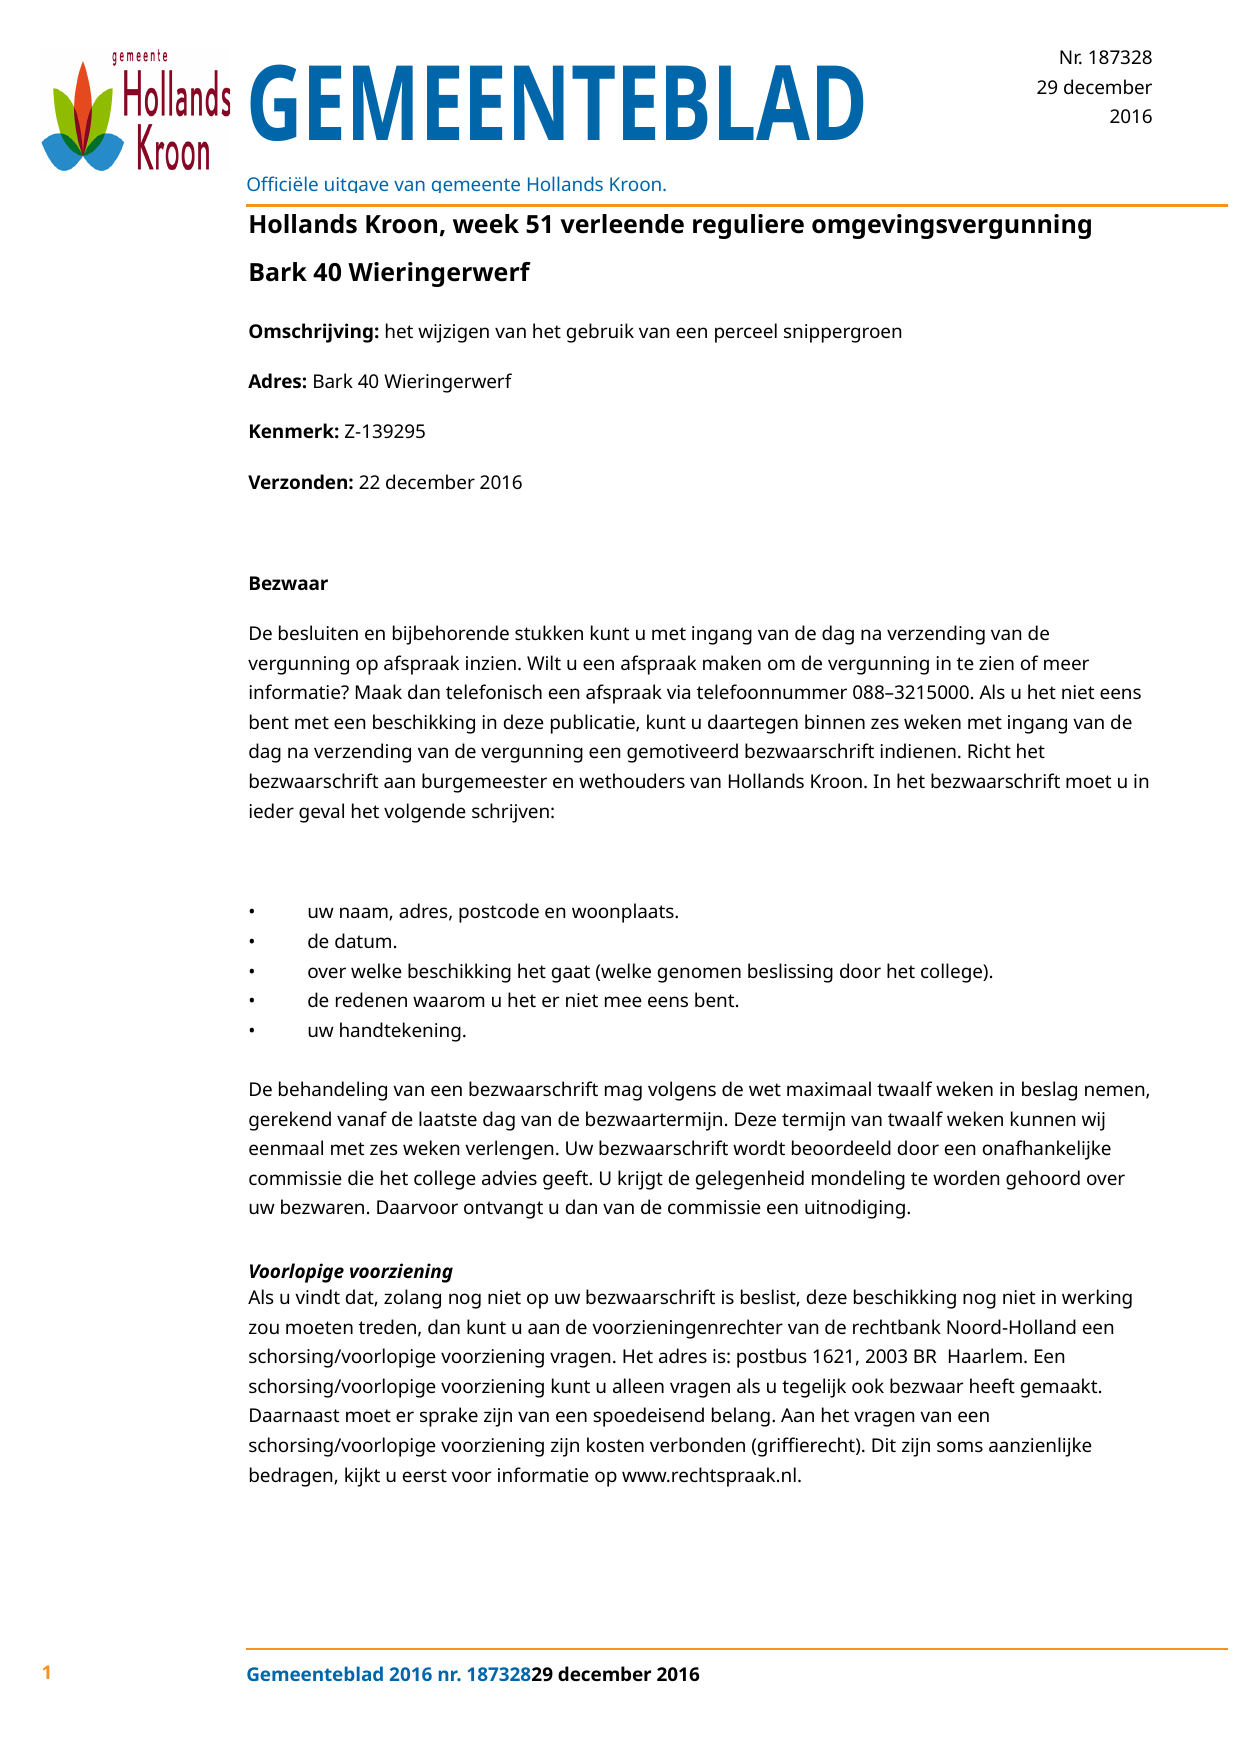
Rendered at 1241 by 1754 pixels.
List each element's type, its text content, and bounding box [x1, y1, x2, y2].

text Verzonden: 22 december 2016 [248, 469, 1152, 495]
list uw handtekening. [248, 1017, 1152, 1043]
picture [41, 47, 231, 172]
text Omschrijving: het wijzigen van het gebruik van een perceel snippergroen [248, 318, 1152, 344]
list uw naam, adres, postcode en woonplaats. [248, 899, 1152, 924]
text Adres: Bark 40 Wieringerwerf [248, 368, 1152, 394]
list over welke beschikking het gaat (welke genomen beslissing door het college). [248, 958, 1152, 984]
text Voorlopige voorziening [248, 1258, 1152, 1284]
text De behandeling van een bezwaarschrift mag volgens de wet maximaal twaalf weken in beslag nemen, gerekend vanaf de laatste dag van de bezwaartermijn. Deze termijn van twaalf weken kunnen wij eenmaal met zes weken verlengen. Uw bezwaarschrift wordt beoordeeld door een onafhankelijke commissie die het college advies geeft. U krijgt de gelegenheid mondeling te worden gehoord over uw bezwaren. Daarvoor ontvangt u dan van de commissie een uitnodiging. [248, 1076, 1152, 1220]
list de redenen waarom u het er niet mee eens bent. [248, 987, 1152, 1013]
text Hollands Kroon, week 51 verleende reguliere omgevingsvergunning Bark 40 Wieringerwerf [248, 207, 1152, 288]
text Bezwaar [248, 570, 1152, 596]
list de datum. [248, 928, 1152, 954]
text De besluiten en bijbehorende stukken kunt u met ingang van de dag na verzending van de vergunning op afspraak inzien. Wilt u een afspraak maken om de vergunning in te zien of meer informatie? Maak dan telefonisch een afspraak via telefoonnummer 088–3215000. Als u het niet eens bent met een beschikking in deze publicatie, kunt u daartegen binnen zes weken met ingang van de dag na verzending van de vergunning een gemotiveerd bezwaarschrift indienen. Richt het bezwaarschrift aan burgemeester en wethouders van Hollands Kroon. In het bezwaarschrift moet u in ieder geval het volgende schrijven: [248, 620, 1152, 824]
text Als u vindt dat, zolang nog niet op uw bezwaarschrift is beslist, deze beschikking nog niet in werking zou moeten treden, dan kunt u aan de voorzieningenrechter van de rechtbank Noord-Holland een schorsing/voorlopige voorziening vragen. Het adres is: postbus 1621, 2003 BR Haarlem. Een schorsing/voorlopige voorziening kunt u alleen vragen als u tegelijk ook bezwaar heeft gemaakt. Daarnaast moet er sprake zijn van een spoedeisend belang. Aan het vragen van een schorsing/voorlopige voorziening zijn kosten verbonden (griffierecht). Dit zijn soms aanzienlijke bedragen, kijkt u eerst voor informatie op www.rechtspraak.nl. [248, 1284, 1152, 1487]
text Kenmerk: Z-139295 [248, 419, 1152, 444]
